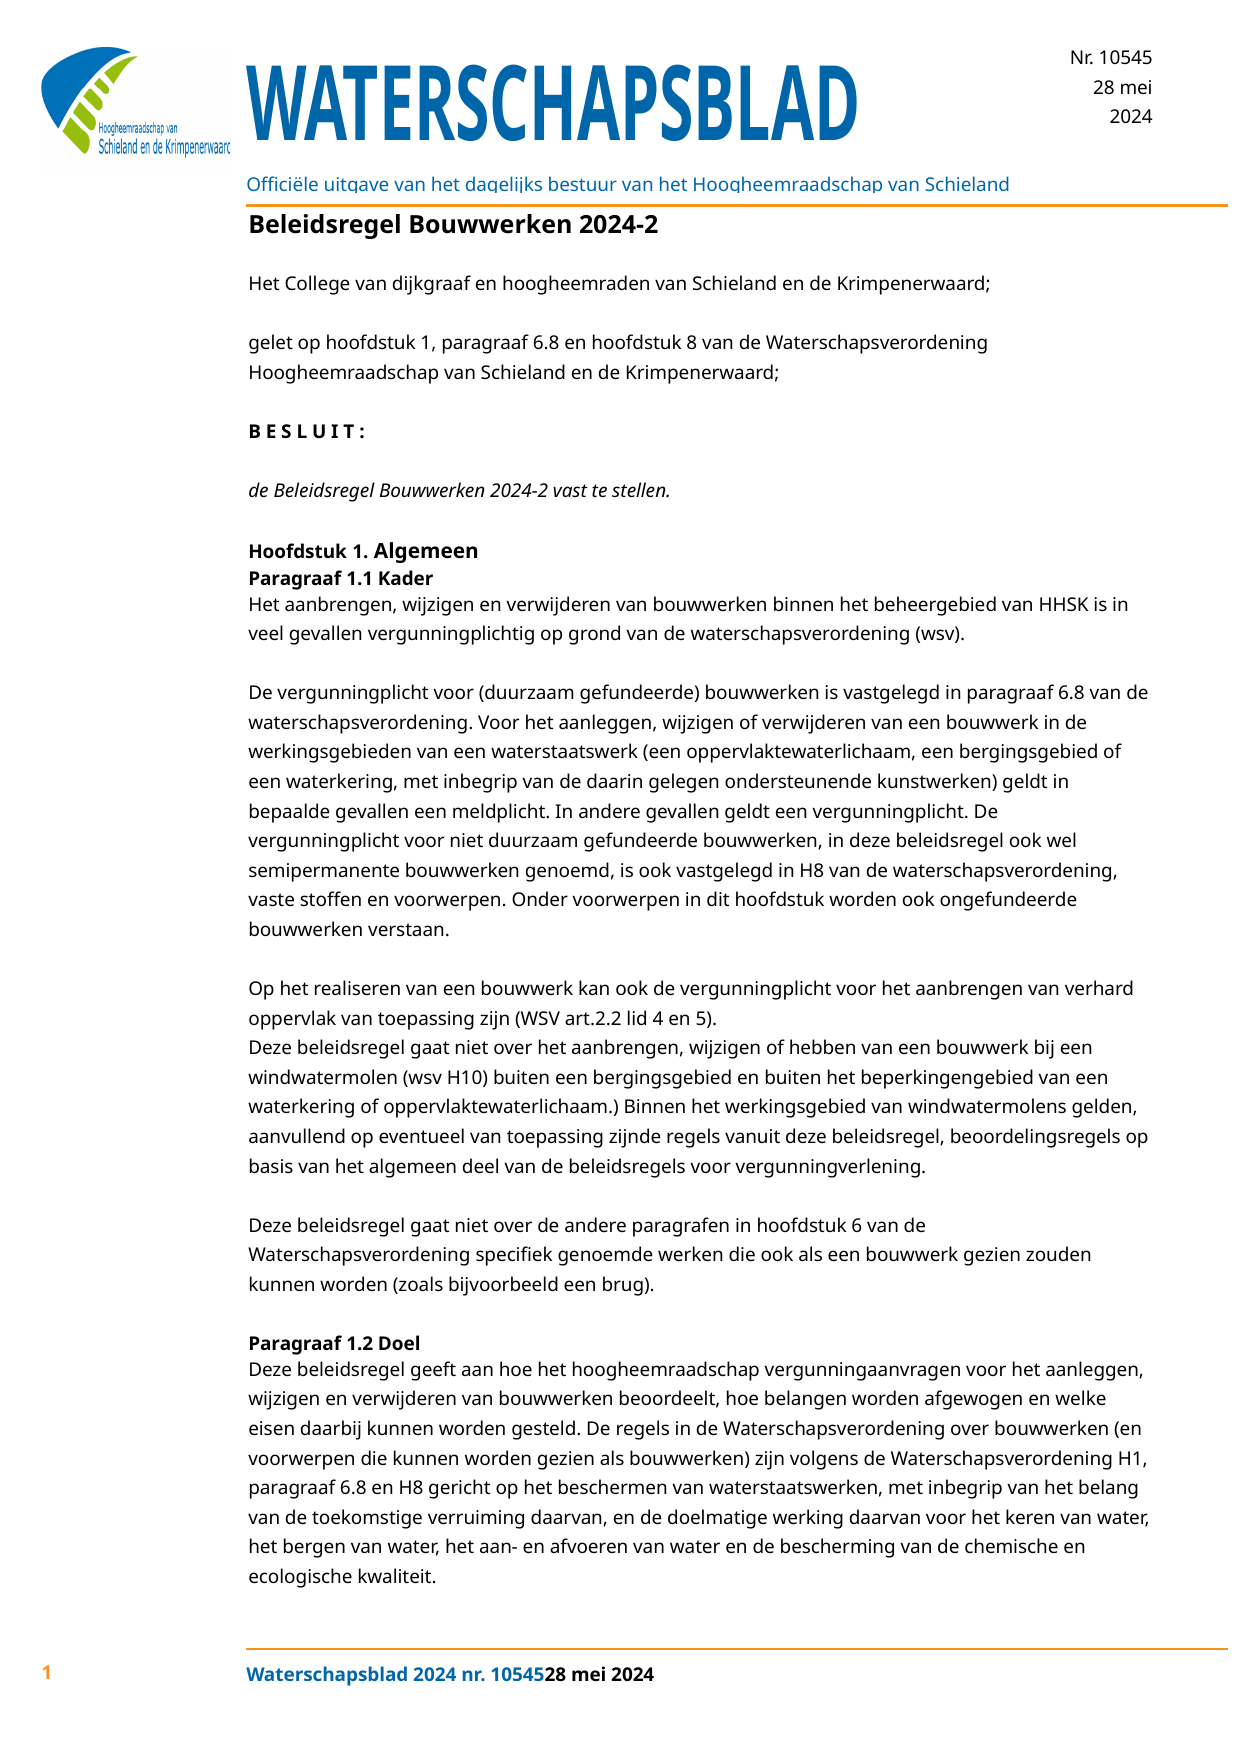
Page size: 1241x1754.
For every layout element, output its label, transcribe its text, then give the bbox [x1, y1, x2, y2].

text Paragraaf 1.2 Doel [248, 1330, 1152, 1356]
text Het aanbrengen, wijzigen en verwijderen van bouwwerken binnen het beheergebied van HHSK is in veel gevallen vergunningplichtig op grond van de waterschapsverordening (wsv). [248, 591, 1152, 646]
text Paragraaf 1.1 Kader [248, 565, 1152, 591]
picture [41, 47, 231, 172]
text de Beleidsregel Bouwwerken 2024-2 vast te stellen. [248, 477, 1152, 503]
text Op het realiseren van een bouwwerk kan ook de vergunningplicht voor het aanbrengen van verhard oppervlak van toepassing zijn (WSV art.2.2 lid 4 en 5). [248, 975, 1152, 1031]
text B E S L U I T : [248, 418, 1152, 444]
text Hoofdstuk 1. Algemeen [248, 537, 1152, 565]
text Deze beleidsregel geeft aan hoe het hoogheemraadschap vergunningaanvragen voor het aanleggen, wijzigen en verwijderen van bouwwerken beoordeelt, hoe belangen worden afgewogen en welke eisen daarbij kunnen worden gesteld. De regels in de Waterschapsverordening over bouwwerken (en voorwerpen die kunnen worden gezien als bouwwerken) zijn volgens de Waterschapsverordening H1, paragraaf 6.8 en H8 gericht op het beschermen van waterstaatswerken, met inbegrip van het belang van de toekomstige verruiming daarvan, en de doelmatige werking daarvan voor het keren van water, het bergen van water, het aan- en afvoeren van water en de bescherming van de chemische en ecologische kwaliteit. [248, 1356, 1152, 1589]
text gelet op hoofdstuk 1, paragraaf 6.8 en hoofdstuk 8 van de Waterschapsverordening Hoogheemraadschap van Schieland en de Krimpenerwaard; [248, 329, 1152, 385]
text Beleidsregel Bouwwerken 2024-2 [248, 207, 1152, 241]
text Deze beleidsregel gaat niet over de andere paragrafen in hoofdstuk 6 van de Waterschapsverordening specifiek genoemde werken die ook als een bouwwerk gezien zouden kunnen worden (zoals bijvoorbeeld een brug). [248, 1212, 1152, 1297]
text De vergunningplicht voor (duurzaam gefundeerde) bouwwerken is vastgelegd in paragraaf 6.8 van de waterschapsverordening. Voor het aanleggen, wijzigen of verwijderen van een bouwwerk in de werkingsgebieden van een waterstaatswerk (een oppervlaktewaterlichaam, een bergingsgebied of een waterkering, met inbegrip van de daarin gelegen ondersteunende kunstwerken) geldt in bepaalde gevallen een meldplicht. In andere gevallen geldt een vergunningplicht. De vergunningplicht voor niet duurzaam gefundeerde bouwwerken, in deze beleidsregel ook wel semipermanente bouwwerken genoemd, is ook vastgelegd in H8 van de waterschapsverordening, vaste stoffen en voorwerpen. Onder voorwerpen in dit hoofdstuk worden ook ongefundeerde bouwwerken verstaan. [248, 679, 1152, 942]
text Deze beleidsregel gaat niet over het aanbrengen, wijzigen of hebben van een bouwwerk bij een windwatermolen (wsv H10) buiten een bergingsgebied en buiten het beperkingengebied van een waterkering of oppervlaktewaterlichaam.) Binnen het werkingsgebied van windwatermolens gelden, aanvullend op eventueel van toepassing zijnde regels vanuit deze beleidsregel, beoordelingsregels op basis van het algemeen deel van de beleidsregels voor vergunningverlening. [248, 1034, 1152, 1178]
text Het College van dijkgraaf en hoogheemraden van Schieland en de Krimpenerwaard; [248, 270, 1152, 296]
